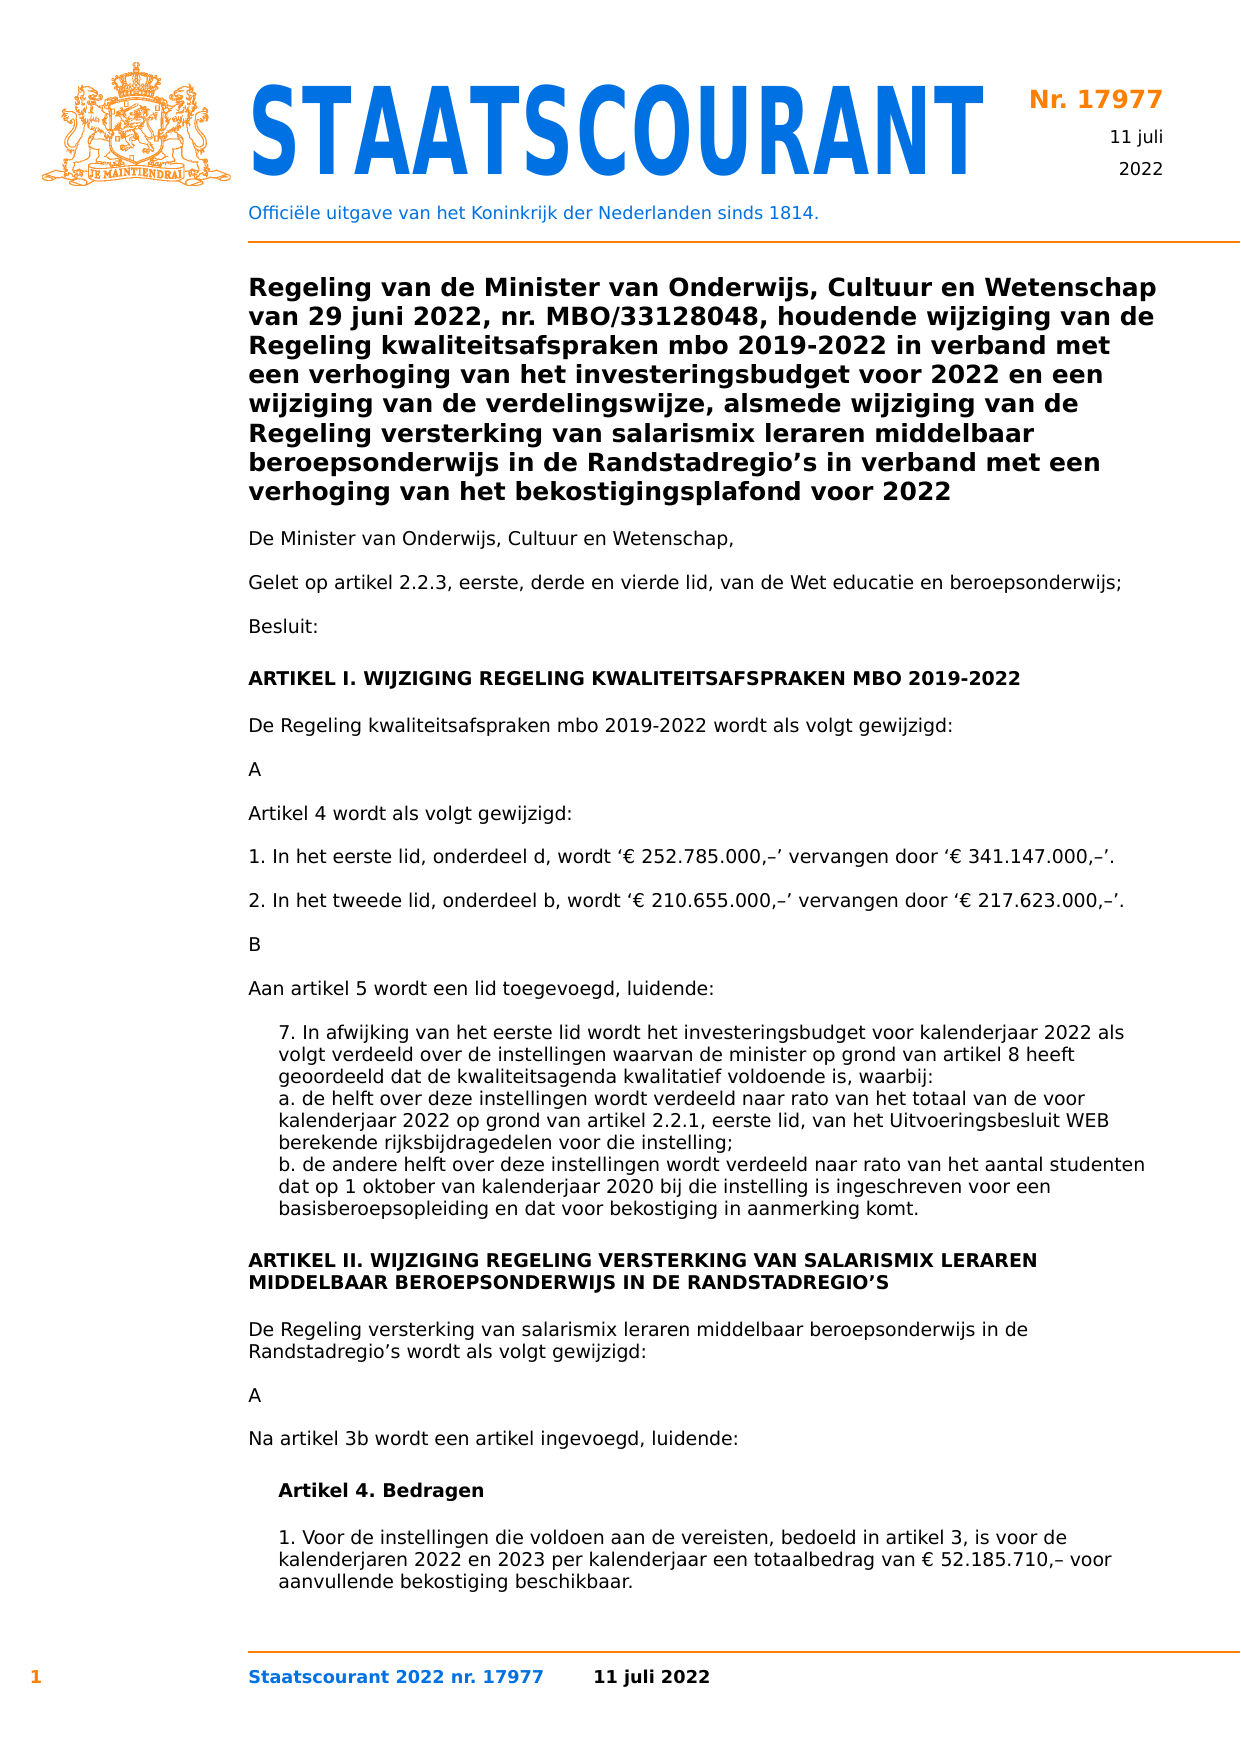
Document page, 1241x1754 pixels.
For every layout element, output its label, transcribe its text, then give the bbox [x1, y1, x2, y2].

text A [248, 1384, 1163, 1406]
text Artikel 4 wordt als volgt gewijzigd: [248, 803, 1163, 824]
table_header Nr. 17977 [998, 62, 1240, 121]
subtitle ARTIKEL I. WIJZIGING REGELING KWALITEITSAFSPRAKEN MBO 2019-2022 [248, 668, 1163, 690]
subtitle Regeling van de Minister van Onderwijs, Cultuur en Wetenschap van 29 juni 2022, nr. MBO/33128048, houdende wijziging van de Regeling kwaliteitsafspraken mbo 2019-2022 in verband met een verhoging van het investeringsbudget voor 2022 en een wijziging van de verdelingswijze, alsmede wijziging van de Regeling versterking van salarismix leraren middelbaar beroepsonderwijs in de Randstadregio’s in verband met een verhoging van het bekostigingsplafond voor 2022 [248, 273, 1163, 506]
subtitle Artikel 4. Bedragen [278, 1480, 1163, 1502]
text A [248, 759, 1163, 781]
table_cell 2022 [998, 153, 1240, 203]
text De Regeling versterking van salarismix leraren middelbaar beroepsonderwijs in de Randstadregio’s wordt als volgt gewijzigd: [248, 1319, 1163, 1363]
table_header STAATSCOURANT [248, 62, 998, 203]
picture [41, 62, 231, 186]
text Na artikel 3b wordt een artikel ingevoegd, luidende: [248, 1428, 1163, 1450]
text 2. In het tweede lid, onderdeel b, wordt ‘€ 210.655.000,–’ vervangen door ‘€ 217.623.000,–’. [248, 890, 1163, 912]
text Besluit: [248, 616, 1163, 638]
text a. de helft over deze instellingen wordt verdeeld naar rato van het totaal van de voor kalenderjaar 2022 op grond van artikel 2.2.1, eerste lid, van het Uitvoeringsbesluit WEB berekende rijksbijdragedelen voor die instelling; [278, 1088, 1163, 1154]
text De Minister van Onderwijs, Cultuur en Wetenschap, [248, 528, 1163, 550]
text 1. In het eerste lid, onderdeel d, wordt ‘€ 252.785.000,–’ vervangen door ‘€ 341.147.000,–’. [248, 846, 1163, 868]
table_header [25, 62, 248, 241]
text Gelet op artikel 2.2.3, eerste, derde en vierde lid, van de Wet educatie en beroepsonderwijs; [248, 572, 1163, 594]
subtitle ARTIKEL II. WIJZIGING REGELING VERSTERKING VAN SALARISMIX LERAREN MIDDELBAAR BEROEPSONDERWIJS IN DE RANDSTADREGIO’S [248, 1250, 1163, 1294]
text B [248, 934, 1163, 956]
text 7. In afwijking van het eerste lid wordt het investeringsbudget voor kalenderjaar 2022 als volgt verdeeld over de instellingen waarvan de minister op grond van artikel 8 heeft geoordeeld dat de kwaliteitsagenda kwalitatief voldoende is, waarbij: [278, 1022, 1163, 1088]
text b. de andere helft over deze instellingen wordt verdeeld naar rato van het aantal studenten dat op 1 oktober van kalenderjaar 2020 bij die instelling is ingeschreven voor een basisberoepsopleiding en dat voor bekostiging in aanmerking komt. [278, 1154, 1163, 1220]
table_cell Officiële uitgave van het Koninkrijk der Nederlanden sinds 1814. [248, 203, 1240, 241]
text 1. Voor de instellingen die voldoen aan de vereisten, bedoeld in artikel 3, is voor de kalenderjaren 2022 en 2023 per kalenderjaar een totaalbedrag van € 52.185.710,– voor aanvullende bekostiging beschikbaar. [278, 1527, 1163, 1593]
text Aan artikel 5 wordt een lid toegevoegd, luidende: [248, 978, 1163, 1000]
table_cell 11 juli [998, 121, 1240, 153]
text De Regeling kwaliteitsafspraken mbo 2019-2022 wordt als volgt gewijzigd: [248, 715, 1163, 737]
